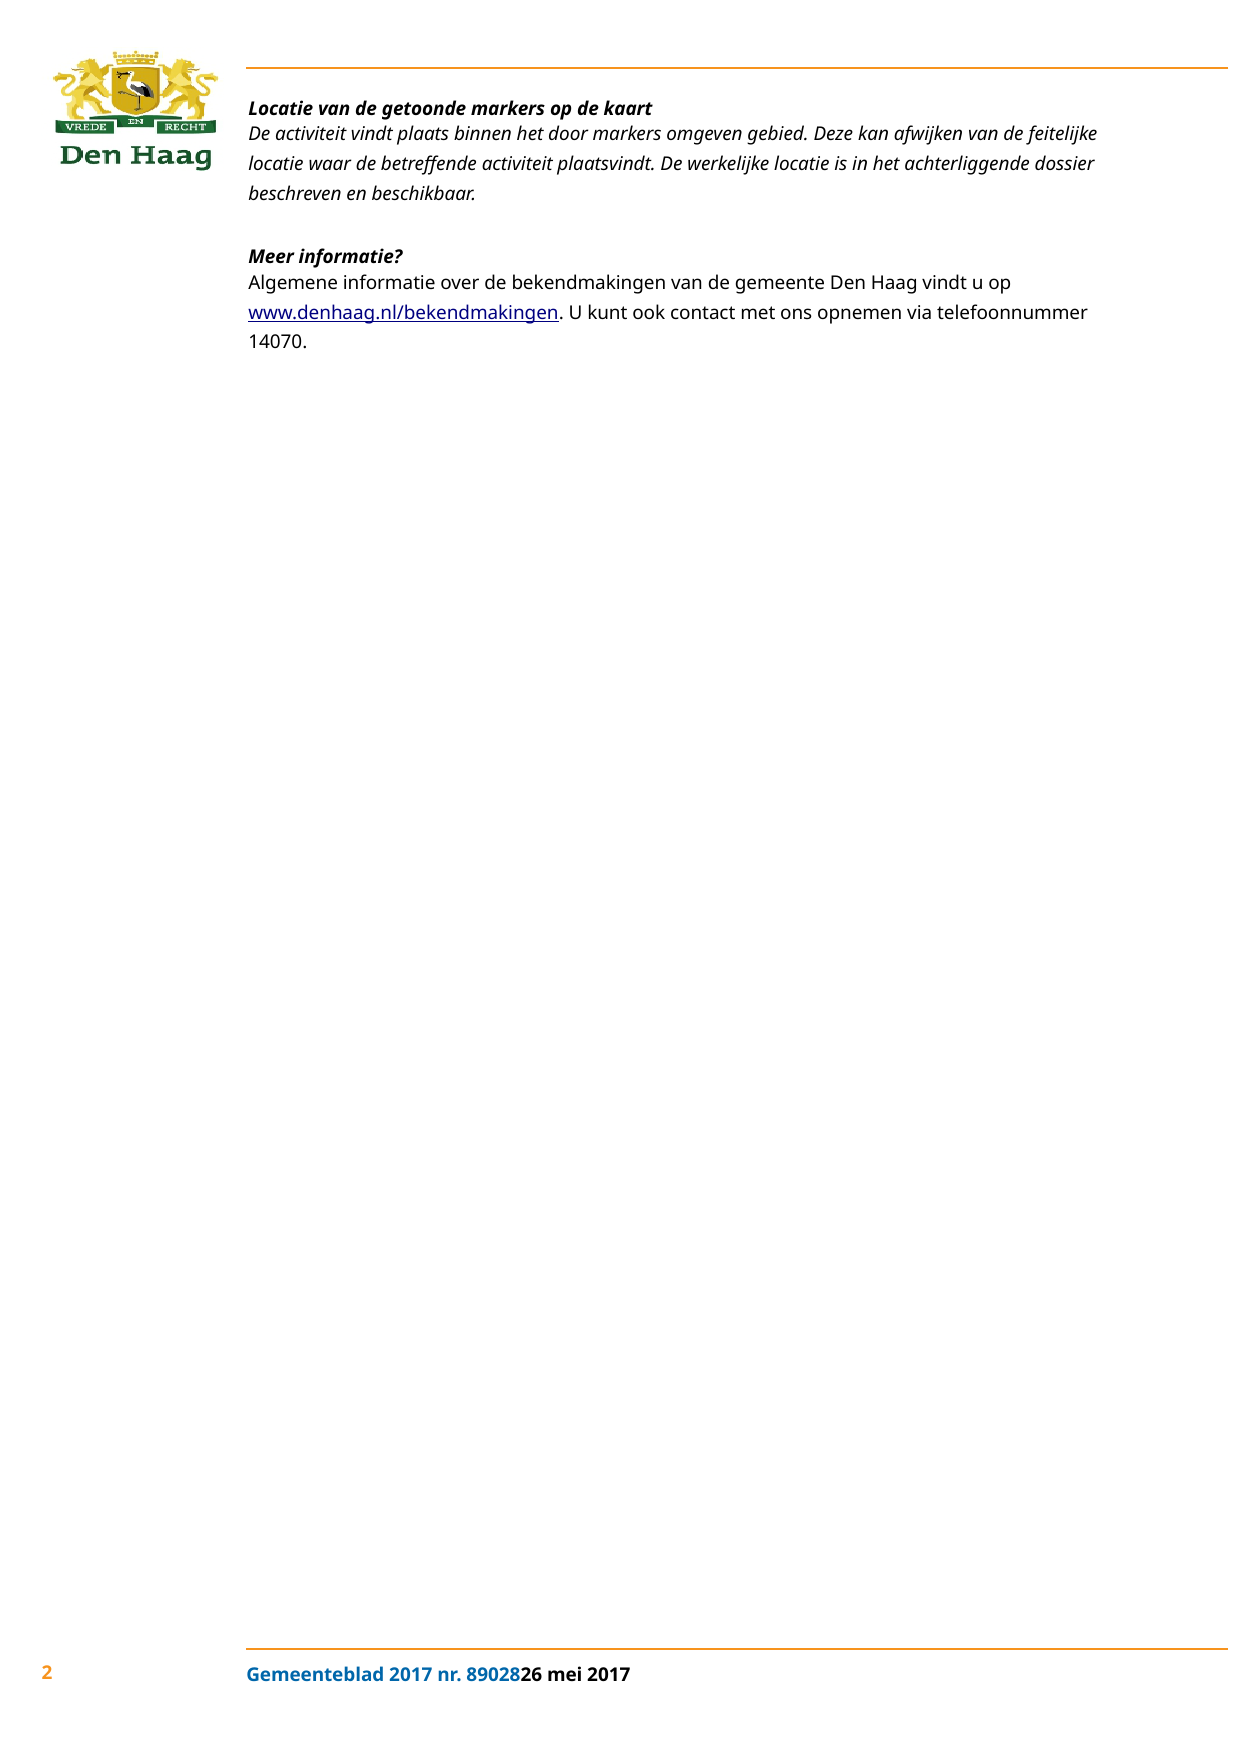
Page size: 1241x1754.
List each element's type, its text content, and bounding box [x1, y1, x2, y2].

text Meer informatie? [248, 244, 1152, 269]
text Locatie van de getoonde markers op de kaart [248, 95, 1152, 121]
picture [41, 47, 231, 172]
text De activiteit vindt plaats binnen het door markers omgeven gebied. Deze kan afwijken van de feitelijke locatie waar de betreffende activiteit plaatsvindt. De werkelijke locatie is in het achterliggende dossier beschreven en beschikbaar. [248, 121, 1152, 205]
text Algemene informatie over de bekendmakingen van de gemeente Den Haag vindt u op www.denhaag.nl/bekendmakingen. U kunt ook contact met ons opnemen via telefoonnummer 14070. [248, 269, 1152, 354]
